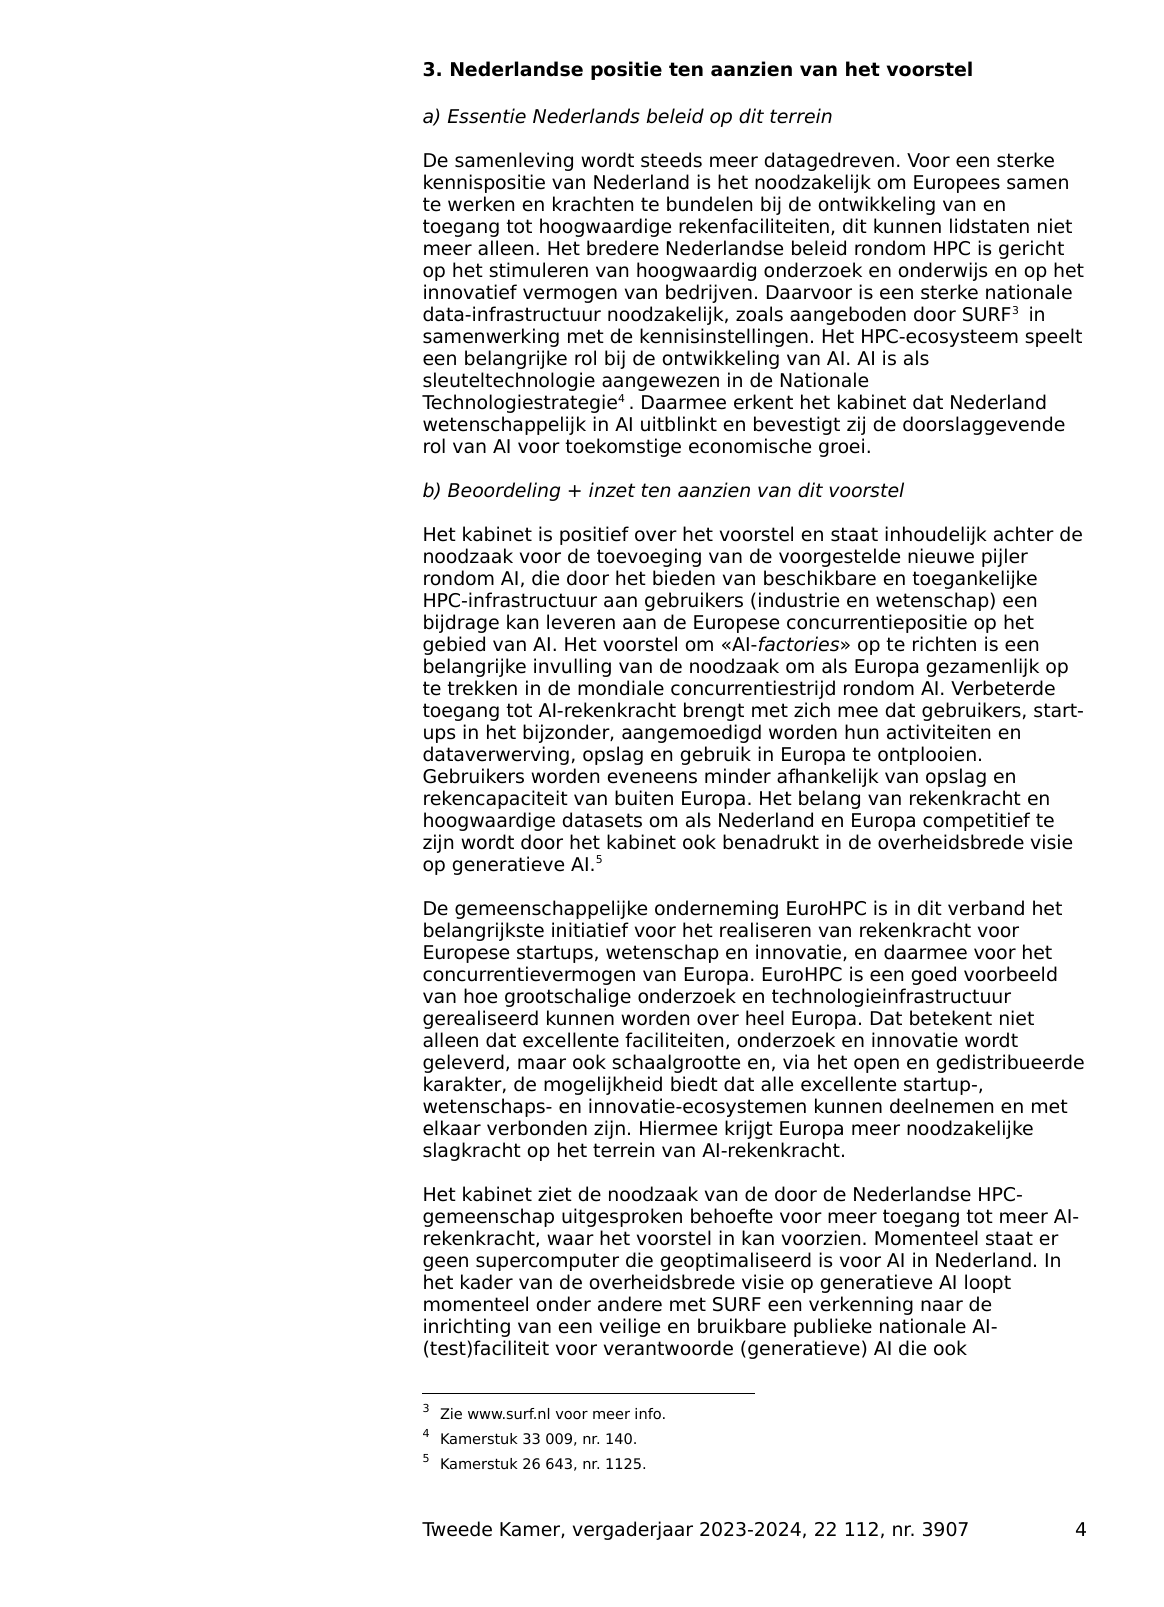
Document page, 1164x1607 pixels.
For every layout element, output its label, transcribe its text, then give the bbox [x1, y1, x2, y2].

text Kamerstuk 33 009, nr. 140. [422, 1427, 1087, 1449]
subtitle b) Beoordeling + inzet ten aanzien van dit voorstel [422, 480, 1087, 502]
text De gemeenschappelijke onderneming EuroHPC is in dit verband het belangrijkste initiatief voor het realiseren van rekenkracht voor Europese startups, wetenschap en innovatie, en daarmee voor het concurrentievermogen van Europa. EuroHPC is een goed voorbeeld van hoe grootschalige onderzoek en technologieinfrastructuur gerealiseerd kunnen worden over heel Europa. Dat betekent niet alleen dat excellente faciliteiten, onderzoek en innovatie wordt geleverd, maar ook schaalgrootte en, via het open en gedistribueerde karakter, de mogelijkheid biedt dat alle excellente startup-, wetenschaps- en innovatie-ecosystemen kunnen deelnemen en met elkaar verbonden zijn. Hiermee krijgt Europa meer noodzakelijke slagkracht op het terrein van AI-rekenkracht. [422, 898, 1087, 1162]
text Het kabinet is positief over het voorstel en staat inhoudelijk achter de noodzaak voor de toevoeging van de voorgestelde nieuwe pijler rondom AI, die door het bieden van beschikbare en toegankelijke HPC-infrastructuur aan gebruikers (industrie en wetenschap) een bijdrage kan leveren aan de Europese concurrentiepositie op het gebied van AI. Het voorstel om «AI-factories» op te richten is een belangrijke invulling van de noodzaak om als Europa gezamenlijk op te trekken in de mondiale concurrentiestrijd rondom AI. Verbeterde toegang tot AI-rekenkracht brengt met zich mee dat gebruikers, start-ups in het bijzonder, aangemoedigd worden hun activiteiten en dataverwerving, opslag en gebruik in Europa te ontplooien. Gebruikers worden eveneens minder afhankelijk van opslag en rekencapaciteit van buiten Europa. Het belang van rekenkracht en hoogwaardige datasets om als Nederland en Europa competitief te zijn wordt door het kabinet ook benadrukt in de overheidsbrede visie op generatieve AI. [422, 524, 1087, 876]
text Zie www.surf.nl voor meer info. [422, 1402, 1087, 1424]
text De samenleving wordt steeds meer datagedreven. Voor een sterke kennispositie van Nederland is het noodzakelijk om Europees samen te werken en krachten te bundelen bij de ontwikkeling van en toegang tot hoogwaardige rekenfaciliteiten, dit kunnen lidstaten niet meer alleen. Het bredere Nederlandse beleid rondom HPC is gericht op het stimuleren van hoogwaardig onderzoek en onderwijs en op het innovatief vermogen van bedrijven. Daarvoor is een sterke nationale data-infrastructuur noodzakelijk, zoals aangeboden door SURF in samenwerking met de kennisinstellingen. Het HPC-ecosysteem speelt een belangrijke rol bij de ontwikkeling van AI. AI is als sleuteltechnologie aangewezen in de Nationale Technologiestrategie. Daarmee erkent het kabinet dat Nederland wetenschappelijk in AI uitblinkt en bevestigt zij de doorslaggevende rol van AI voor toekomstige economische groei. [422, 150, 1087, 458]
text Kamerstuk 26 643, nr. 1125. [422, 1452, 1087, 1474]
text Het kabinet ziet de noodzaak van de door de Nederlandse HPC-gemeenschap uitgesproken behoefte voor meer toegang tot meer AI-rekenkracht, waar het voorstel in kan voorzien. Momenteel staat er geen supercomputer die geoptimaliseerd is voor AI in Nederland. In het kader van de overheidsbrede visie op generatieve AI loopt momenteel onder andere met SURF een verkenning naar de inrichting van een veilige en bruikbare publieke nationale AI-(test)faciliteit voor verantwoorde (generatieve) AI die ook [422, 1184, 1087, 1360]
subtitle 3. Nederlandse positie ten aanzien van het voorstel [422, 59, 1087, 81]
subtitle a) Essentie Nederlands beleid op dit terrein [422, 106, 1087, 128]
